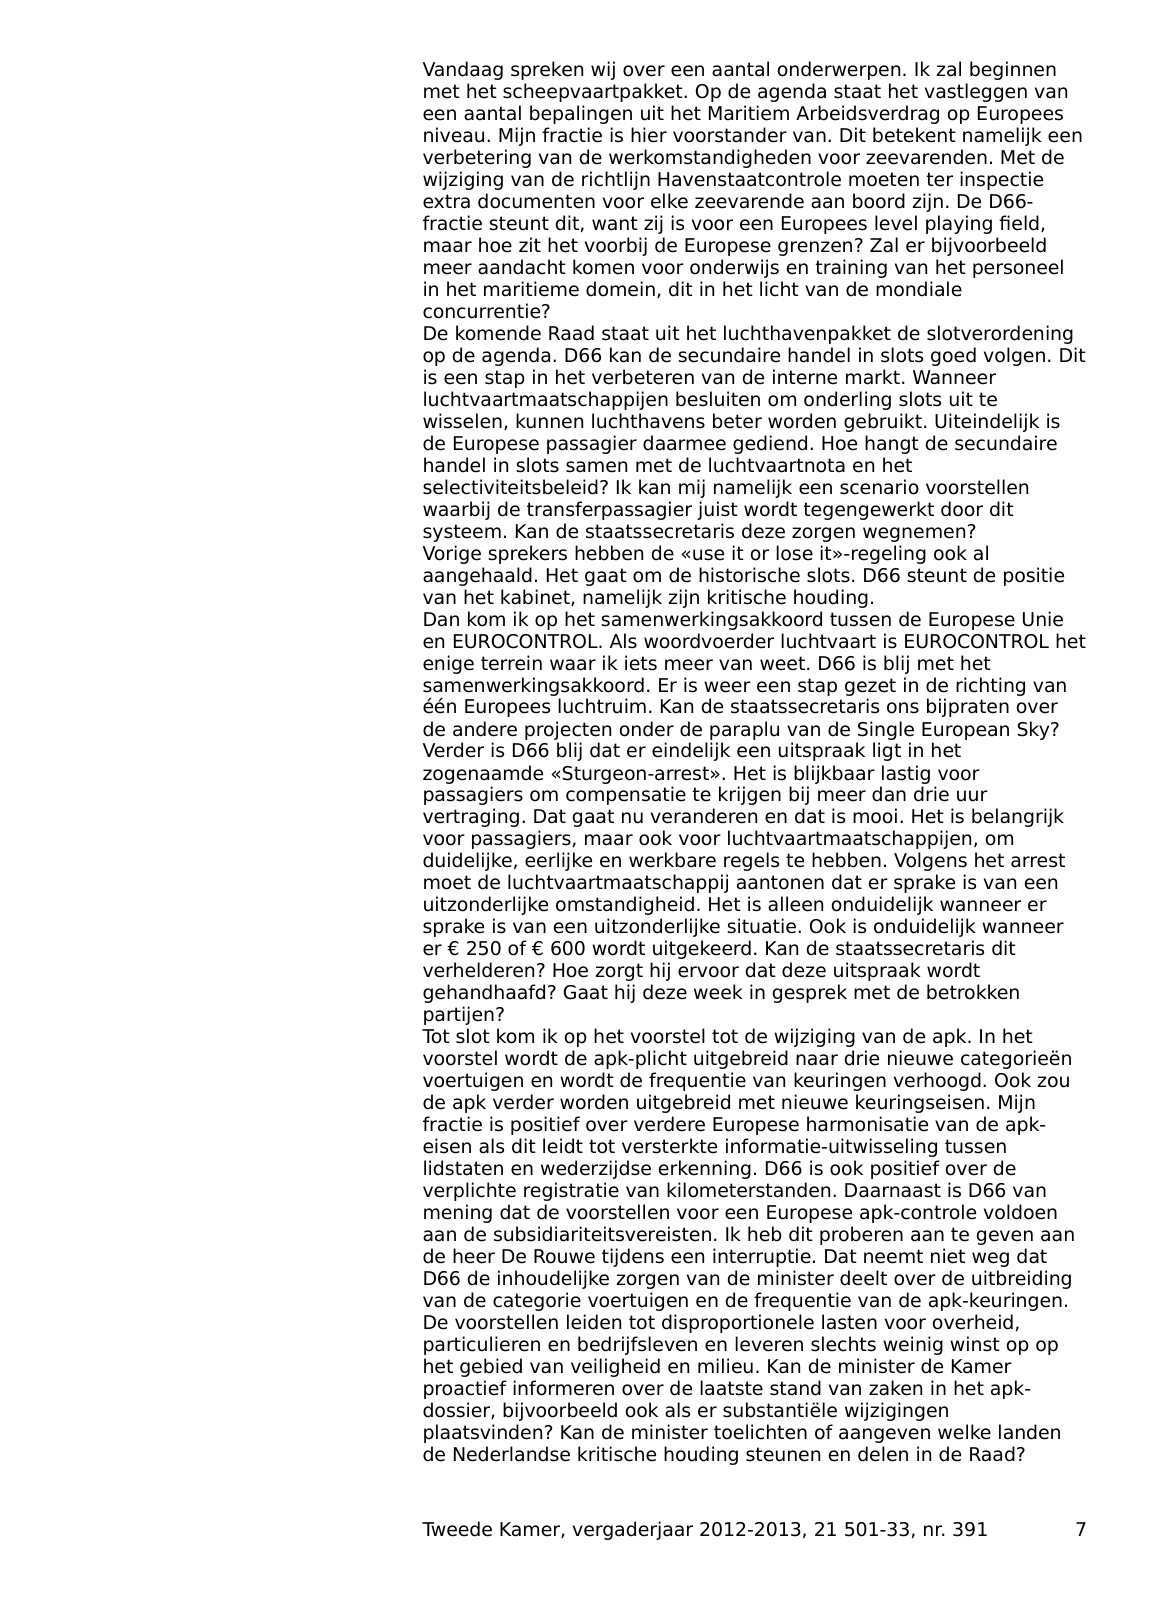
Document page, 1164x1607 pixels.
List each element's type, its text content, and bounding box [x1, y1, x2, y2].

text Vorige sprekers hebben de «use it or lose it»-regeling ook al aangehaald. Het gaat om de historische slots. D66 steunt de positie van het kabinet, namelijk zijn kritische houding. [422, 543, 1087, 608]
text De komende Raad staat uit het luchthavenpakket de slotverordening op de agenda. D66 kan de secundaire handel in slots goed volgen. Dit is een stap in het verbeteren van de interne markt. Wanneer luchtvaartmaatschappijen besluiten om onderling slots uit te wisselen, kunnen luchthavens beter worden gebruikt. Uiteindelijk is de Europese passagier daarmee gediend. Hoe hangt de secundaire handel in slots samen met de luchtvaartnota en het selectiviteitsbeleid? Ik kan mij namelijk een scenario voorstellen waarbij de transferpassagier juist wordt tegengewerkt door dit systeem. Kan de staatssecretaris deze zorgen wegnemen? [422, 323, 1087, 543]
text Dan kom ik op het samenwerkingsakkoord tussen de Europese Unie en EUROCONTROL. Als woordvoerder luchtvaart is EUROCONTROL het enige terrein waar ik iets meer van weet. D66 is blij met het samenwerkingsakkoord. Er is weer een stap gezet in de richting van één Europees luchtruim. Kan de staatssecretaris ons bijpraten over de andere projecten onder de paraplu van de Single European Sky? [422, 608, 1087, 740]
text Tot slot kom ik op het voorstel tot de wijziging van de apk. In het voorstel wordt de apk-plicht uitgebreid naar drie nieuwe categorieën voertuigen en wordt de frequentie van keuringen verhoogd. Ook zou de apk verder worden uitgebreid met nieuwe keuringseisen. Mijn fractie is positief over verdere Europese harmonisatie van de apk-eisen als dit leidt tot versterkte informatie-uitwisseling tussen lidstaten en wederzijdse erkenning. D66 is ook positief over de verplichte registratie van kilometerstanden. Daarnaast is D66 van mening dat de voorstellen voor een Europese apk-controle voldoen aan de subsidiariteitsvereisten. Ik heb dit proberen aan te geven aan de heer De Rouwe tijdens een interruptie. Dat neemt niet weg dat D66 de inhoudelijke zorgen van de minister deelt over de uitbreiding van de categorie voertuigen en de frequentie van de apk-keuringen. De voorstellen leiden tot disproportionele lasten voor overheid, particulieren en bedrijfsleven en leveren slechts weinig winst op op het gebied van veiligheid en milieu. Kan de minister de Kamer proactief informeren over de laatste stand van zaken in het apk-dossier, bijvoorbeeld ook als er substantiële wijzigingen plaatsvinden? Kan de minister toelichten of aangeven welke landen de Nederlandse kritische houding steunen en delen in de Raad? [422, 1026, 1087, 1466]
text Verder is D66 blij dat er eindelijk een uitspraak ligt in het zogenaamde «Sturgeon-arrest». Het is blijkbaar lastig voor passagiers om compensatie te krijgen bij meer dan drie uur vertraging. Dat gaat nu veranderen en dat is mooi. Het is belangrijk voor passagiers, maar ook voor luchtvaartmaatschappijen, om duidelijke, eerlijke en werkbare regels te hebben. Volgens het arrest moet de luchtvaartmaatschappij aantonen dat er sprake is van een uitzonderlijke omstandigheid. Het is alleen onduidelijk wanneer er sprake is van een uitzonderlijke situatie. Ook is onduidelijk wanneer er € 250 of € 600 wordt uitgekeerd. Kan de staatssecretaris dit verhelderen? Hoe zorgt hij ervoor dat deze uitspraak wordt gehandhaafd? Gaat hij deze week in gesprek met de betrokken partijen? [422, 740, 1087, 1026]
text Vandaag spreken wij over een aantal onderwerpen. Ik zal beginnen met het scheepvaartpakket. Op de agenda staat het vastleggen van een aantal bepalingen uit het Maritiem Arbeidsverdrag op Europees niveau. Mijn fractie is hier voorstander van. Dit betekent namelijk een verbetering van de werkomstandigheden voor zeevarenden. Met de wijziging van de richtlijn Havenstaatcontrole moeten ter inspectie extra documenten voor elke zeevarende aan boord zijn. De D66-fractie steunt dit, want zij is voor een Europees level playing field, maar hoe zit het voorbij de Europese grenzen? Zal er bijvoorbeeld meer aandacht komen voor onderwijs en training van het personeel in het maritieme domein, dit in het licht van de mondiale concurrentie? [422, 59, 1087, 323]
